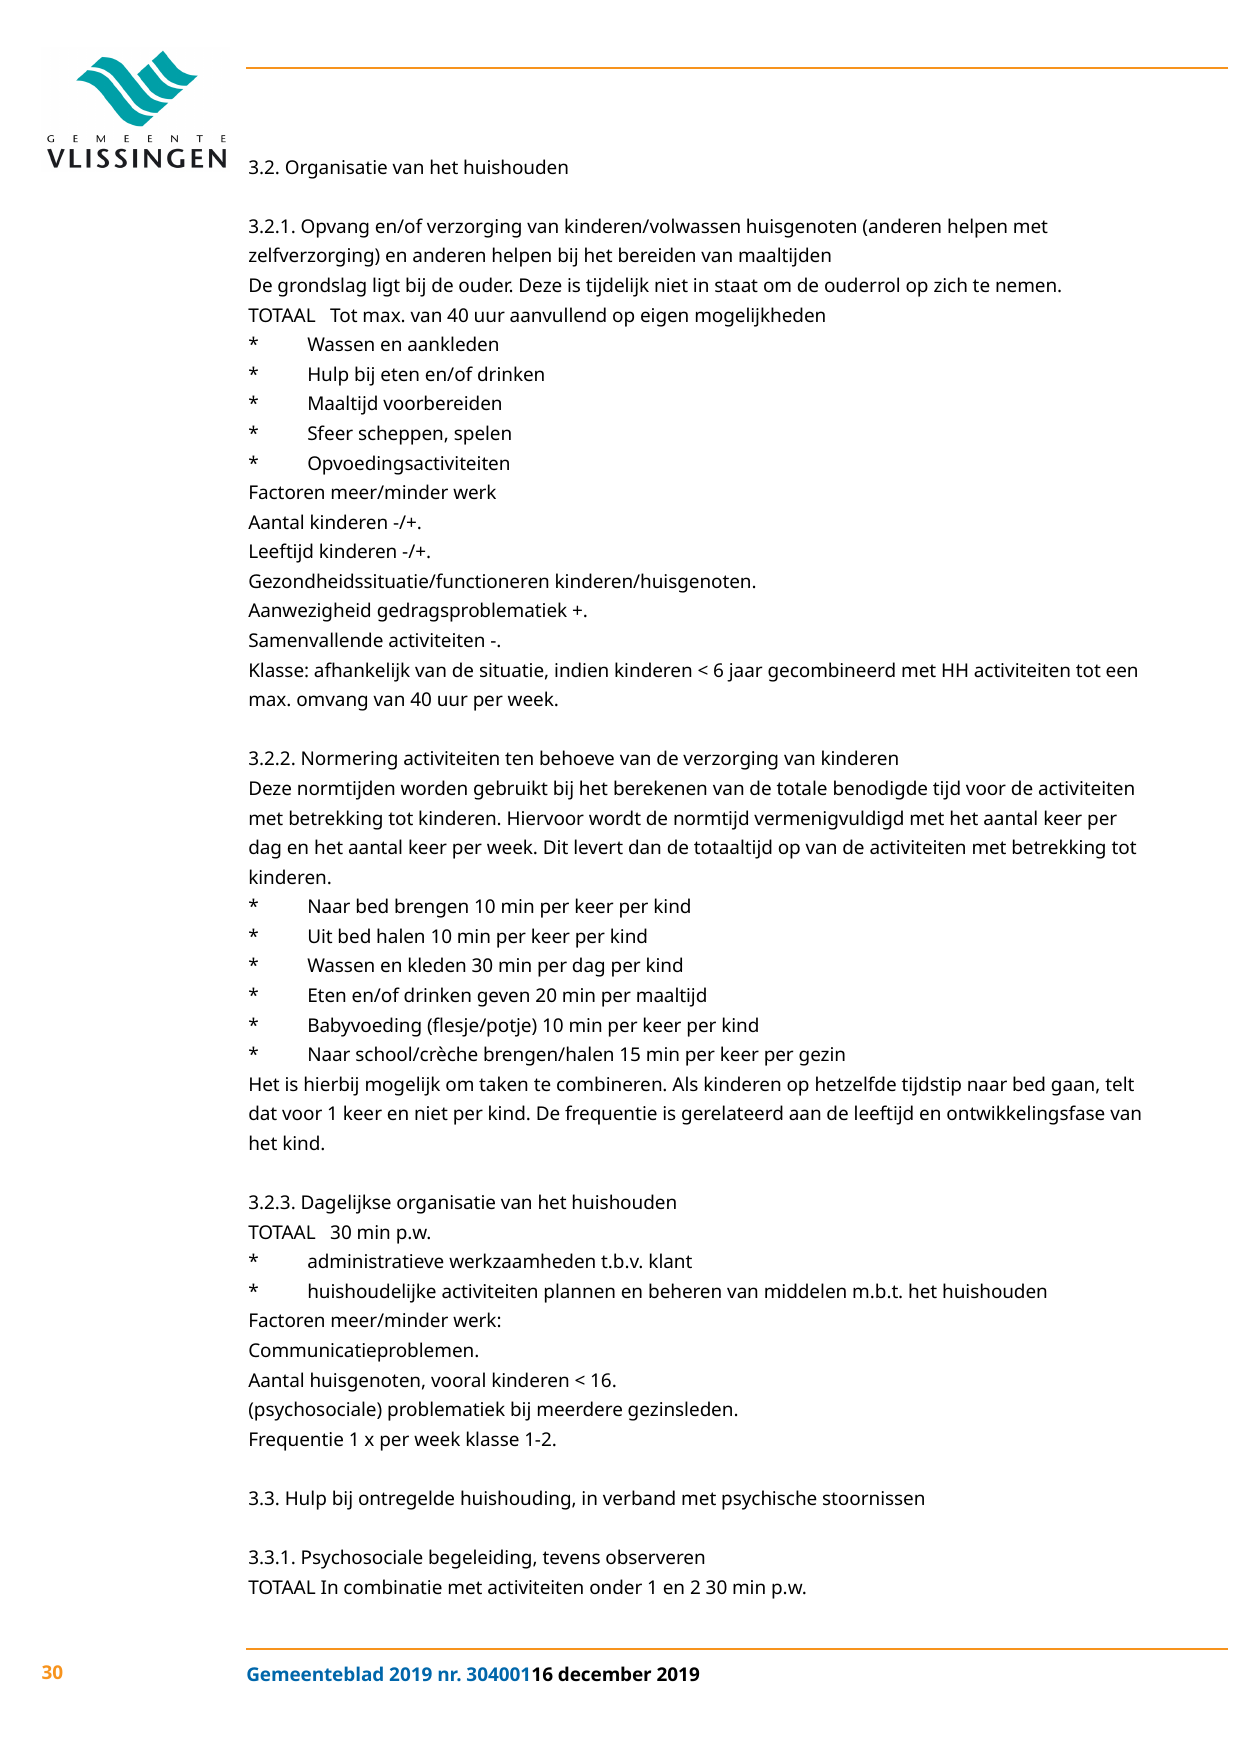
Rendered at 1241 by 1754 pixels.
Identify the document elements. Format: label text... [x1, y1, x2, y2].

text Aantal huisgenoten, vooral kinderen < 16. [248, 1367, 1152, 1393]
list Sfeer scheppen, spelen [248, 420, 1152, 446]
text 3.3. Hulp bij ontregelde huishouding, in verband met psychische stoornissen [248, 1485, 1152, 1511]
text TOTAAL In combinatie met activiteiten onder 1 en 2 30 min p.w. [248, 1574, 1152, 1600]
picture [41, 47, 231, 172]
text Leeftijd kinderen -/+. [248, 538, 1152, 564]
text TOTAAL 30 min p.w. [248, 1219, 1152, 1245]
list huishoudelijke activiteiten plannen en beheren van middelen m.b.t. het huishouden [248, 1278, 1152, 1304]
text Factoren meer/minder werk [248, 479, 1152, 505]
list Wassen en kleden 30 min per dag per kind [248, 953, 1152, 978]
list Eten en/of drinken geven 20 min per maaltijd [248, 982, 1152, 1008]
text Aantal kinderen -/+. [248, 509, 1152, 535]
text 3.2.2. Normering activiteiten ten behoeve van de verzorging van kinderen [248, 746, 1152, 771]
list Naar bed brengen 10 min per keer per kind [248, 893, 1152, 919]
text Aanwezigheid gedragsproblematiek +. [248, 598, 1152, 623]
list Opvoedingsactiviteiten [248, 450, 1152, 476]
text Frequentie 1 x per week klasse 1-2. [248, 1426, 1152, 1452]
list administratieve werkzaamheden t.b.v. klant [248, 1248, 1152, 1274]
text (psychosociale) problematiek bij meerdere gezinsleden. [248, 1396, 1152, 1422]
text De grondslag ligt bij de ouder. Deze is tijdelijk niet in staat om de ouderrol op zich te nemen. [248, 272, 1152, 298]
list Maaltijd voorbereiden [248, 391, 1152, 416]
text Factoren meer/minder werk: [248, 1308, 1152, 1333]
text Samenvallende activiteiten -. [248, 627, 1152, 653]
text Klasse: afhankelijk van de situatie, indien kinderen < 6 jaar gecombineerd met HH activiteiten tot een max. omvang van 40 uur per week. [248, 657, 1152, 712]
text 3.2.3. Dagelijkse organisatie van het huishouden [248, 1189, 1152, 1215]
text 3.3.1. Psychosociale begeleiding, tevens observeren [248, 1544, 1152, 1570]
list Babyvoeding (flesje/potje) 10 min per keer per kind [248, 1012, 1152, 1038]
list Wassen en aankleden [248, 331, 1152, 357]
text 3.2. Organisatie van het huishouden [248, 154, 1152, 180]
list Naar school/crèche brengen/halen 15 min per keer per gezin [248, 1041, 1152, 1067]
list Hulp bij eten en/of drinken [248, 361, 1152, 387]
text Communicatieproblemen. [248, 1337, 1152, 1363]
list Uit bed halen 10 min per keer per kind [248, 923, 1152, 949]
text Deze normtijden worden gebruikt bij het berekenen van de totale benodigde tijd voor de activiteiten met betrekking tot kinderen. Hiervoor wordt de normtijd vermenigvuldigd met het aantal keer per dag en het aantal keer per week. Dit levert dan de totaaltijd op van de activiteiten met betrekking tot kinderen. [248, 775, 1152, 890]
text Het is hierbij mogelijk om taken te combineren. Als kinderen op hetzelfde tijdstip naar bed gaan, telt dat voor 1 keer en niet per kind. De frequentie is gerelateerd aan de leeftijd en ontwikkelingsfase van het kind. [248, 1071, 1152, 1156]
text Gezondheidssituatie/functioneren kinderen/huisgenoten. [248, 568, 1152, 594]
text 3.2.1. Opvang en/of verzorging van kinderen/volwassen huisgenoten (anderen helpen met zelfverzorging) en anderen helpen bij het bereiden van maaltijden [248, 213, 1152, 268]
text TOTAAL Tot max. van 40 uur aanvullend op eigen mogelijkheden [248, 302, 1152, 328]
